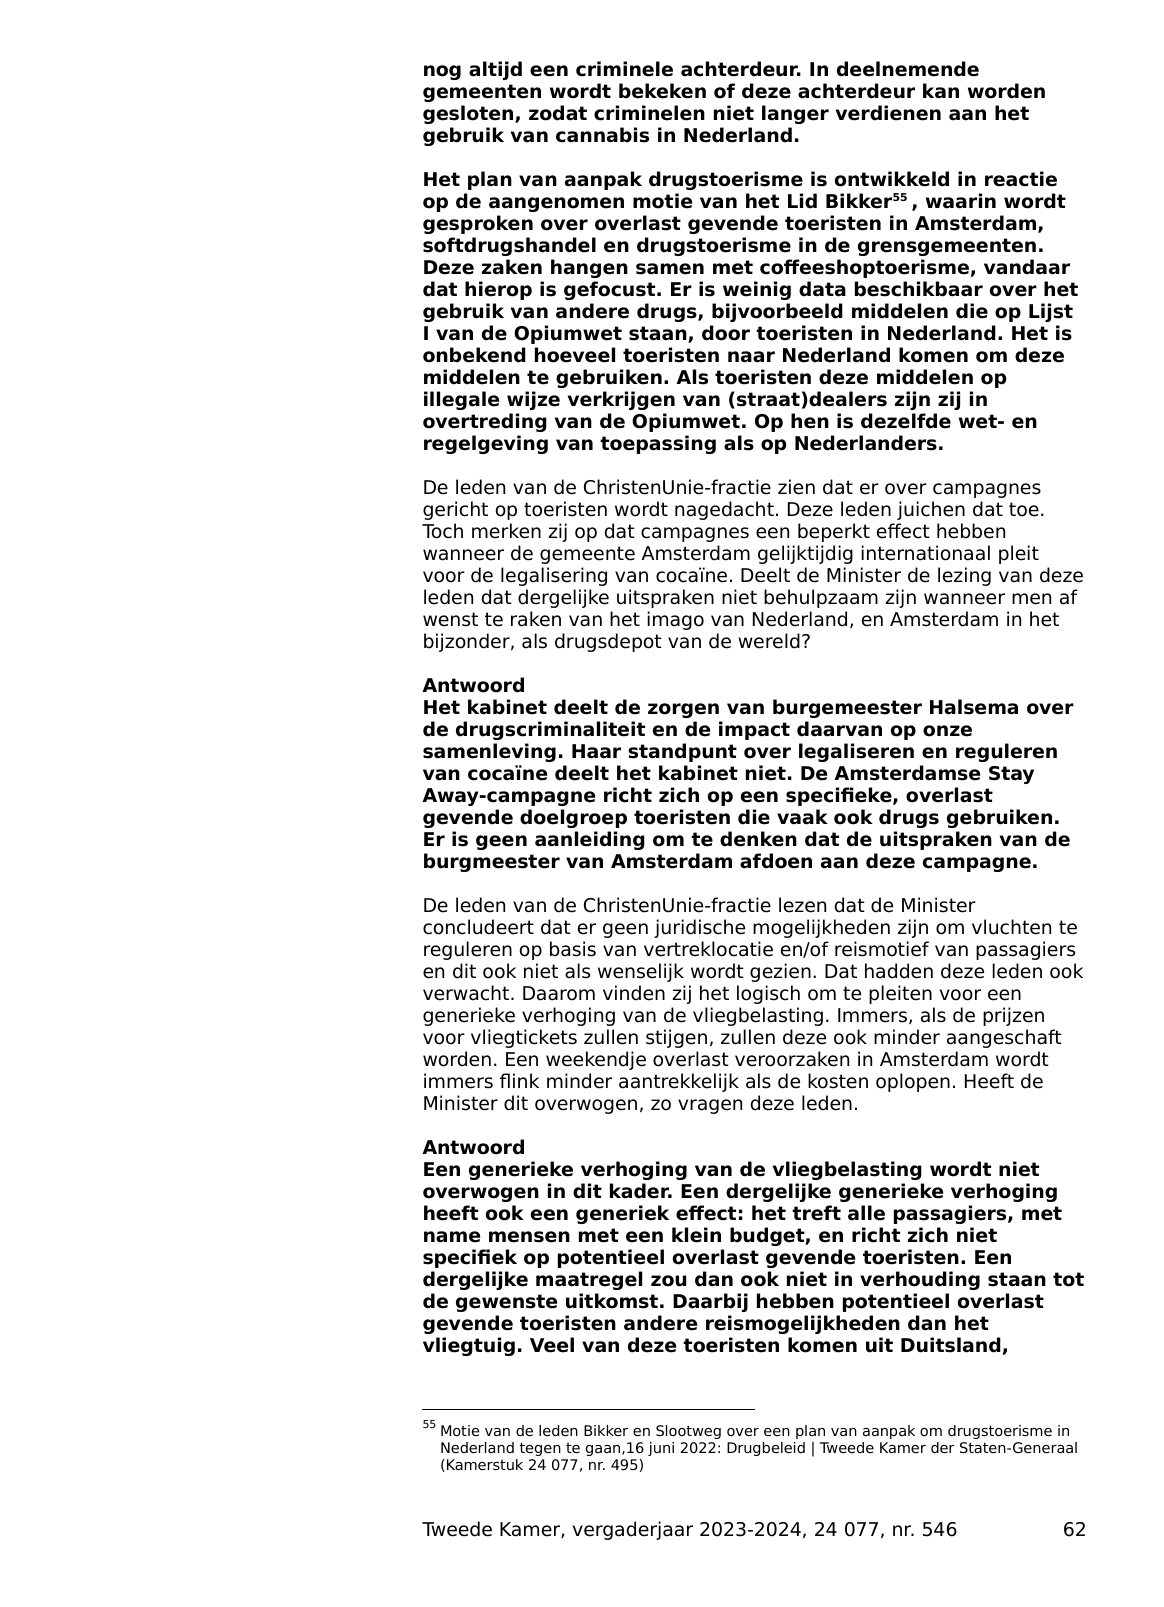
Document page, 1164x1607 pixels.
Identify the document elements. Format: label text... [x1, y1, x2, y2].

text De leden van de ChristenUnie-fractie lezen dat de Minister concludeert dat er geen juridische mogelijkheden zijn om vluchten te reguleren op basis van vertreklocatie en/of reismotief van passagiers en dit ook niet als wenselijk wordt gezien. Dat hadden deze leden ook verwacht. Daarom vinden zij het logisch om te pleiten voor een generieke verhoging van de vliegbelasting. Immers, als de prijzen voor vliegtickets zullen stijgen, zullen deze ook minder aangeschaft worden. Een weekendje overlast veroorzaken in Amsterdam wordt immers flink minder aantrekkelijk als de kosten oplopen. Heeft de Minister dit overwogen, zo vragen deze leden. [422, 895, 1087, 1115]
text Een generieke verhoging van de vliegbelasting wordt niet overwogen in dit kader. Een dergelijke generieke verhoging heeft ook een generiek effect: het treft alle passagiers, met name mensen met een klein budget, en richt zich niet specifiek op potentieel overlast gevende toeristen. Een dergelijke maatregel zou dan ook niet in verhouding staan tot de gewenste uitkomst. Daarbij hebben potentieel overlast gevende toeristen andere reismogelijkheden dan het vliegtuig. Veel van deze toeristen komen uit Duitsland, [422, 1159, 1087, 1357]
text Motie van de leden Bikker en Slootweg over een plan van aanpak om drugstoerisme in Nederland tegen te gaan,16 juni 2022: Drugbeleid | Tweede Kamer der Staten-Generaal (Kamerstuk 24 077, nr. 495) [422, 1418, 1087, 1474]
text nog altijd een criminele achterdeur. In deelnemende gemeenten wordt bekeken of deze achterdeur kan worden gesloten, zodat criminelen niet langer verdienen aan het gebruik van cannabis in Nederland. [422, 59, 1087, 147]
text Het plan van aanpak drugstoerisme is ontwikkeld in reactie op de aangenomen motie van het Lid Bikker, waarin wordt gesproken over overlast gevende toeristen in Amsterdam, softdrugshandel en drugstoerisme in de grensgemeenten. Deze zaken hangen samen met coffeeshoptoerisme, vandaar dat hierop is gefocust. Er is weinig data beschikbaar over het gebruik van andere drugs, bijvoorbeeld middelen die op Lijst I van de Opiumwet staan, door toeristen in Nederland. Het is onbekend hoeveel toeristen naar Nederland komen om deze middelen te gebruiken. Als toeristen deze middelen op illegale wijze verkrijgen van (straat)dealers zijn zij in overtreding van de Opiumwet. Op hen is dezelfde wet- en regelgeving van toepassing als op Nederlanders. [422, 169, 1087, 455]
text De leden van de ChristenUnie-fractie zien dat er over campagnes gericht op toeristen wordt nagedacht. Deze leden juichen dat toe. Toch merken zij op dat campagnes een beperkt effect hebben wanneer de gemeente Amsterdam gelijktijdig internationaal pleit voor de legalisering van cocaïne. Deelt de Minister de lezing van deze leden dat dergelijke uitspraken niet behulpzaam zijn wanneer men af wenst te raken van het imago van Nederland, en Amsterdam in het bijzonder, als drugsdepot van de wereld? [422, 477, 1087, 653]
text Antwoord [422, 675, 1087, 697]
text Antwoord [422, 1137, 1087, 1159]
text Het kabinet deelt de zorgen van burgemeester Halsema over de drugscriminaliteit en de impact daarvan op onze samenleving. Haar standpunt over legaliseren en reguleren van cocaïne deelt het kabinet niet. De Amsterdamse Stay Away-campagne richt zich op een specifieke, overlast gevende doelgroep toeristen die vaak ook drugs gebruiken. Er is geen aanleiding om te denken dat de uitspraken van de burgmeester van Amsterdam afdoen aan deze campagne. [422, 697, 1087, 873]
